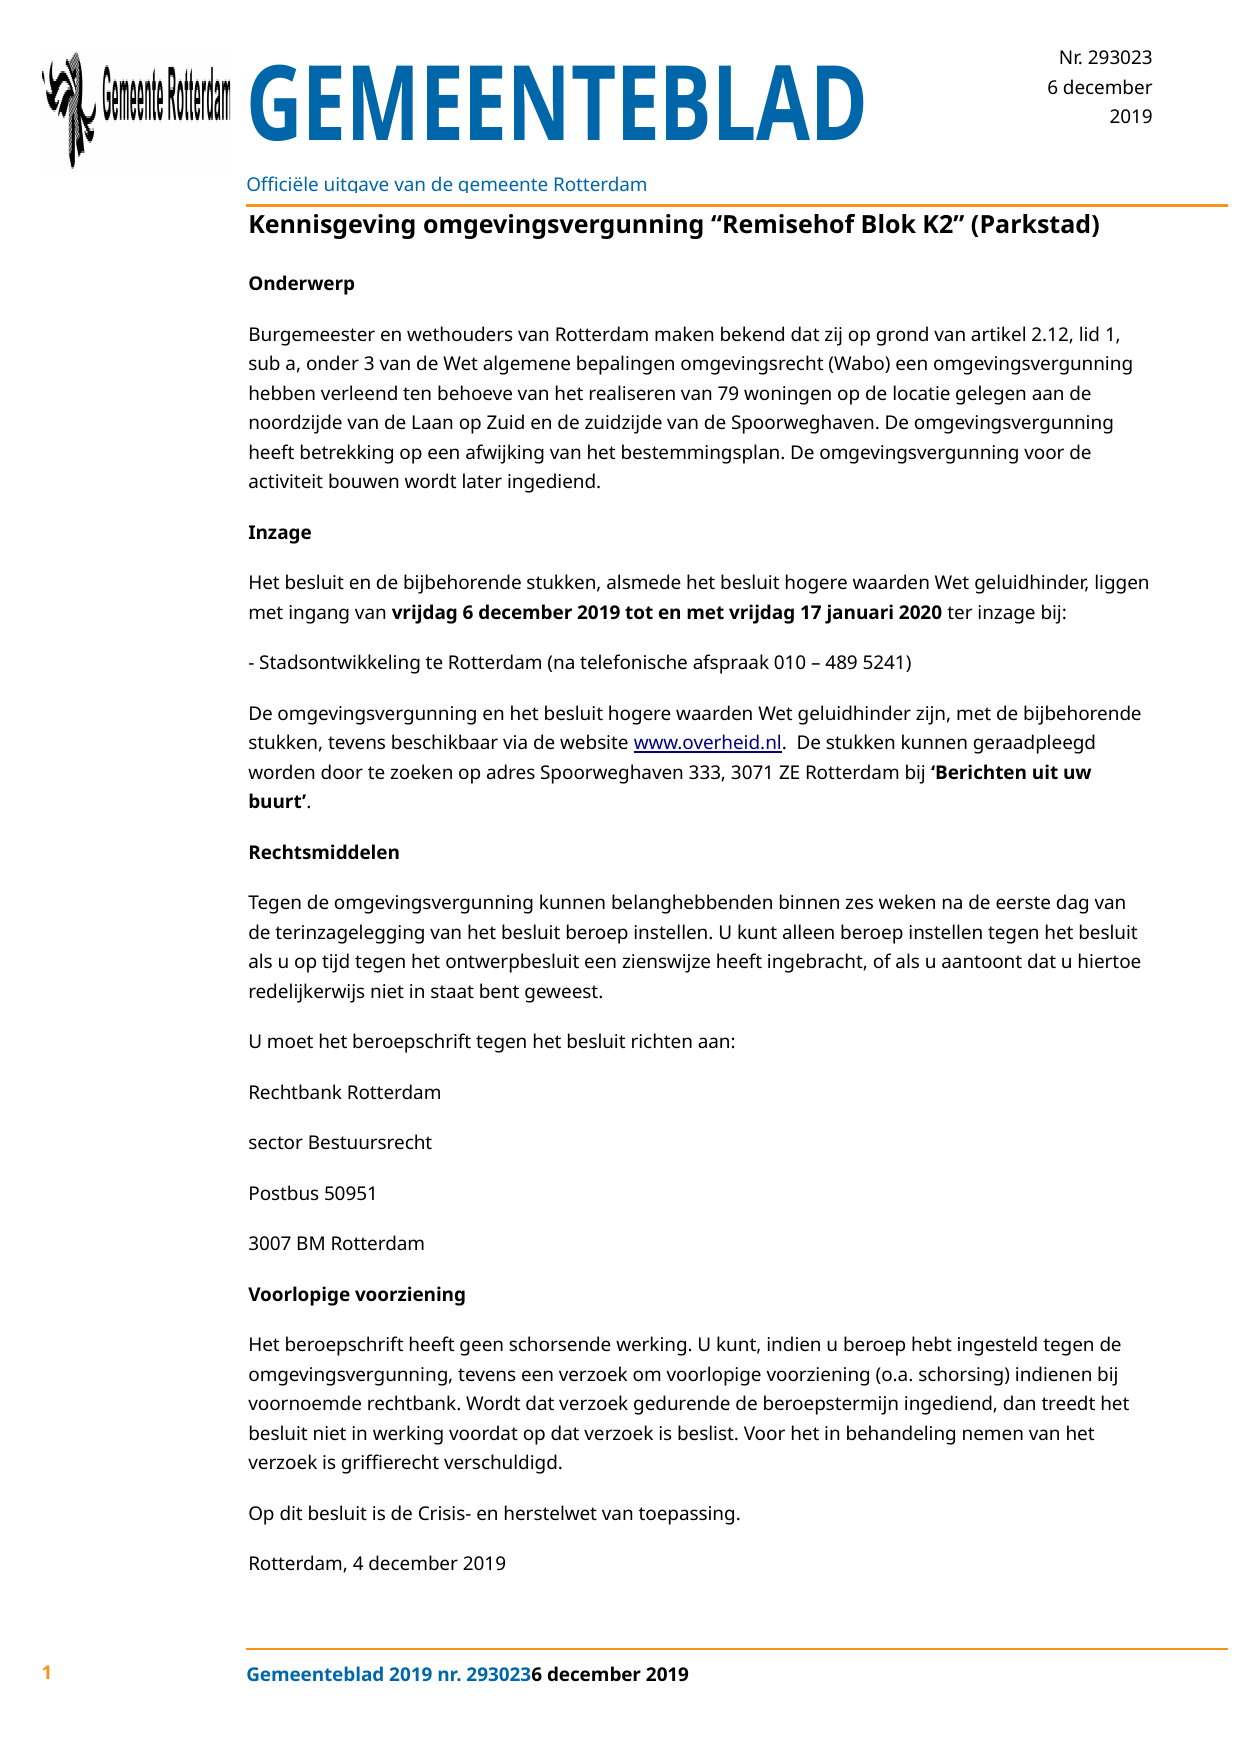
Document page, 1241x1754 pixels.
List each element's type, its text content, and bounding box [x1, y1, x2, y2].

text Postbus 50951 [248, 1180, 1152, 1206]
text Burgemeester en wethouders van Rotterdam maken bekend dat zij op grond van artikel 2.12, lid 1, sub a, onder 3 van de Wet algemene bepalingen omgevingsrecht (Wabo) een omgevingsvergunning hebben verleend ten behoeve van het realiseren van 79 woningen op de locatie gelegen aan de noordzijde van de Laan op Zuid en de zuidzijde van de Spoorweghaven. De omgevingsvergunning heeft betrekking op een afwijking van het bestemmingsplan. De omgevingsvergunning voor de activiteit bouwen wordt later ingediend. [248, 321, 1152, 494]
text Rotterdam, 4 december 2019 [248, 1550, 1152, 1576]
text U moet het beroepschrift tegen het besluit richten aan: [248, 1029, 1152, 1054]
text sector Bestuursrecht [248, 1129, 1152, 1155]
text Rechtsmiddelen [248, 839, 1152, 865]
text Op dit besluit is de Crisis- en herstelwet van toepassing. [248, 1500, 1152, 1526]
text Inzage [248, 519, 1152, 545]
text 3007 BM Rotterdam [248, 1230, 1152, 1256]
text Rechtbank Rotterdam [248, 1079, 1152, 1105]
text Het beroepschrift heeft geen schorsende werking. U kunt, indien u beroep hebt ingesteld tegen de omgevingsvergunning, tevens een verzoek om voorlopige voorziening (o.a. schorsing) indienen bij voornoemde rechtbank. Wordt dat verzoek gedurende de beroepstermijn ingediend, dan treedt het besluit niet in werking voordat op dat verzoek is beslist. Voor het in behandeling nemen van het verzoek is griffierecht verschuldigd. [248, 1331, 1152, 1475]
picture [41, 47, 231, 172]
text Tegen de omgevingsvergunning kunnen belanghebbenden binnen zes weken na de eerste dag van de terinzagelegging van het besluit beroep instellen. U kunt alleen beroep instellen tegen het besluit als u op tijd tegen het ontwerpbesluit een zienswijze heeft ingebracht, of als u aantoont dat u hiertoe redelijkerwijs niet in staat bent geweest. [248, 889, 1152, 1004]
text - Stadsontwikkeling te Rotterdam (na telefonische afspraak 010 – 489 5241) [248, 649, 1152, 675]
text Kennisgeving omgevingsvergunning “Remisehof Blok K2” (Parkstad) [248, 207, 1152, 241]
text Het besluit en de bijbehorende stukken, alsmede het besluit hogere waarden Wet geluidhinder, liggen met ingang van vrijdag 6 december 2019 tot en met vrijdag 17 januari 2020 ter inzage bij: [248, 569, 1152, 625]
text De omgevingsvergunning en het besluit hogere waarden Wet geluidhinder zijn, met de bijbehorende stukken, tevens beschikbaar via de website www.overheid.nl. De stukken kunnen geraadpleegd worden door te zoeken op adres Spoorweghaven 333, 3071 ZE Rotterdam bij ‘Berichten uit uw buurt’. [248, 700, 1152, 814]
text Voorlopige voorziening [248, 1281, 1152, 1306]
text Onderwerp [248, 270, 1152, 296]
